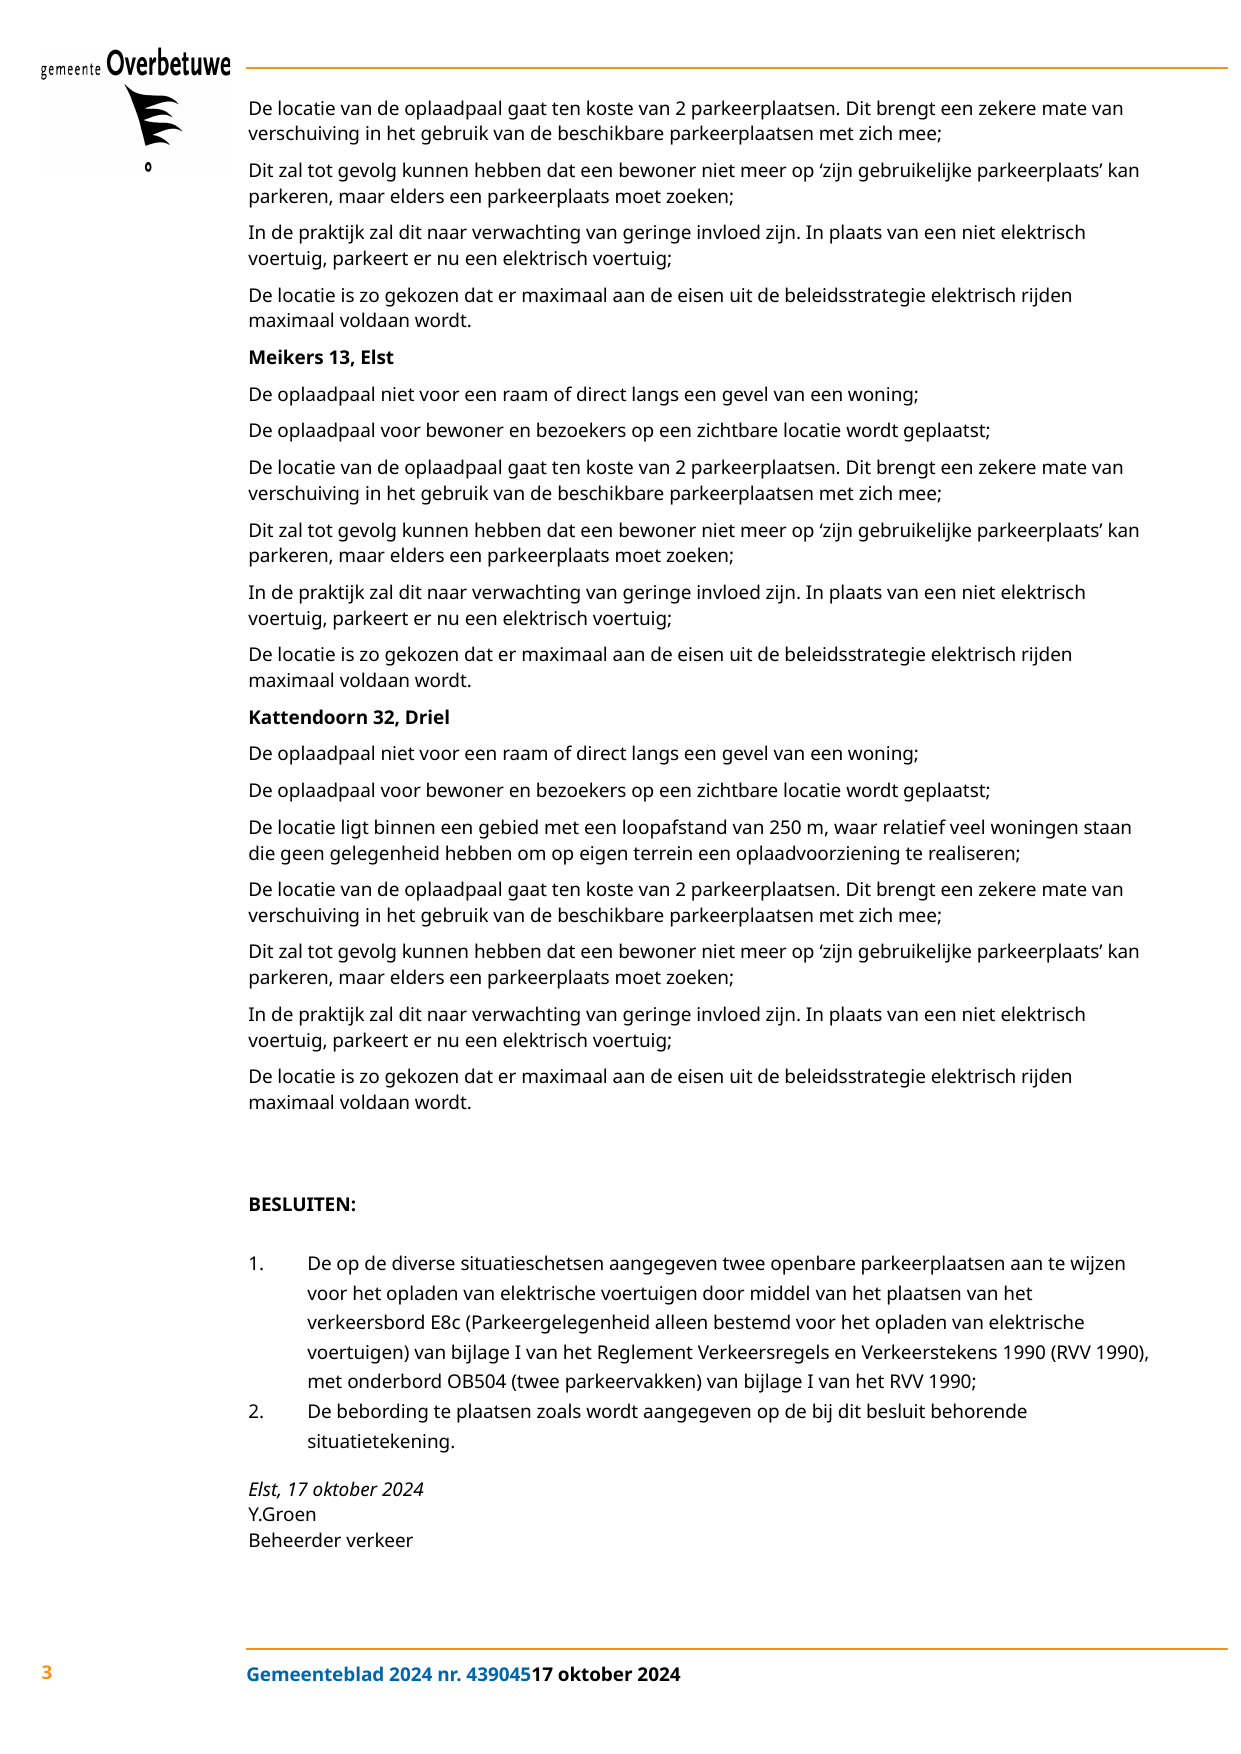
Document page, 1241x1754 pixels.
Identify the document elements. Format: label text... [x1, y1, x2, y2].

text In de praktijk zal dit naar verwachting van geringe invloed zijn. In plaats van een niet elektrisch voertuig, parkeert er nu een elektrisch voertuig; [248, 579, 1152, 631]
text De locatie van de oplaadpaal gaat ten koste van 2 parkeerplaatsen. Dit brengt een zekere mate van verschuiving in het gebruik van de beschikbare parkeerplaatsen met zich mee; [248, 454, 1152, 506]
text Beheerder verkeer [248, 1527, 1152, 1553]
text Kattendoorn 32, Driel [248, 704, 1152, 730]
text De oplaadpaal voor bewoner en bezoekers op een zichtbare locatie wordt geplaatst; [248, 418, 1152, 443]
text BESLUITEN: [248, 1191, 1152, 1217]
text In de praktijk zal dit naar verwachting van geringe invloed zijn. In plaats van een niet elektrisch voertuig, parkeert er nu een elektrisch voertuig; [248, 219, 1152, 271]
text Y.Groen [248, 1501, 1152, 1527]
picture [41, 47, 231, 172]
text Dit zal tot gevolg kunnen hebben dat een bewoner niet meer op ‘zijn gebruikelijke parkeerplaats’ kan parkeren, maar elders een parkeerplaats moet zoeken; [248, 517, 1152, 568]
list De bebording te plaatsen zoals wordt aangegeven op de bij dit besluit behorende situatietekening. [248, 1398, 1152, 1454]
text De locatie ligt binnen een gebied met een loopafstand van 250 m, waar relatief veel woningen staan die geen gelegenheid hebben om op eigen terrein een oplaadvoorziening te realiseren; [248, 814, 1152, 865]
text De locatie van de oplaadpaal gaat ten koste van 2 parkeerplaatsen. Dit brengt een zekere mate van verschuiving in het gebruik van de beschikbare parkeerplaatsen met zich mee; [248, 95, 1152, 146]
text De locatie is zo gekozen dat er maximaal aan de eisen uit de beleidsstrategie elektrisch rijden maximaal voldaan wordt. [248, 282, 1152, 333]
text De oplaadpaal niet voor een raam of direct langs een gevel van een woning; [248, 741, 1152, 766]
text De locatie van de oplaadpaal gaat ten koste van 2 parkeerplaatsen. Dit brengt een zekere mate van verschuiving in het gebruik van de beschikbare parkeerplaatsen met zich mee; [248, 876, 1152, 928]
text De oplaadpaal niet voor een raam of direct langs een gevel van een woning; [248, 381, 1152, 407]
list De op de diverse situatieschetsen aangegeven twee openbare parkeerplaatsen aan te wijzen voor het opladen van elektrische voertuigen door middel van het plaatsen van het verkeersbord E8c (Parkeergelegenheid alleen bestemd voor het opladen van elektrische voertuigen) van bijlage I van het Reglement Verkeersregels en Verkeerstekens 1990 (RVV 1990), met onderbord OB504 (twee parkeervakken) van bijlage I van het RVV 1990; [248, 1250, 1152, 1394]
text In de praktijk zal dit naar verwachting van geringe invloed zijn. In plaats van een niet elektrisch voertuig, parkeert er nu een elektrisch voertuig; [248, 1001, 1152, 1053]
text Dit zal tot gevolg kunnen hebben dat een bewoner niet meer op ‘zijn gebruikelijke parkeerplaats’ kan parkeren, maar elders een parkeerplaats moet zoeken; [248, 939, 1152, 990]
text De locatie is zo gekozen dat er maximaal aan de eisen uit de beleidsstrategie elektrisch rijden maximaal voldaan wordt. [248, 1063, 1152, 1115]
text De locatie is zo gekozen dat er maximaal aan de eisen uit de beleidsstrategie elektrisch rijden maximaal voldaan wordt. [248, 642, 1152, 693]
text Meikers 13, Elst [248, 344, 1152, 370]
text De oplaadpaal voor bewoner en bezoekers op een zichtbare locatie wordt geplaatst; [248, 777, 1152, 803]
text Dit zal tot gevolg kunnen hebben dat een bewoner niet meer op ‘zijn gebruikelijke parkeerplaats’ kan parkeren, maar elders een parkeerplaats moet zoeken; [248, 157, 1152, 209]
text Elst, 17 oktober 2024 [248, 1476, 1152, 1501]
